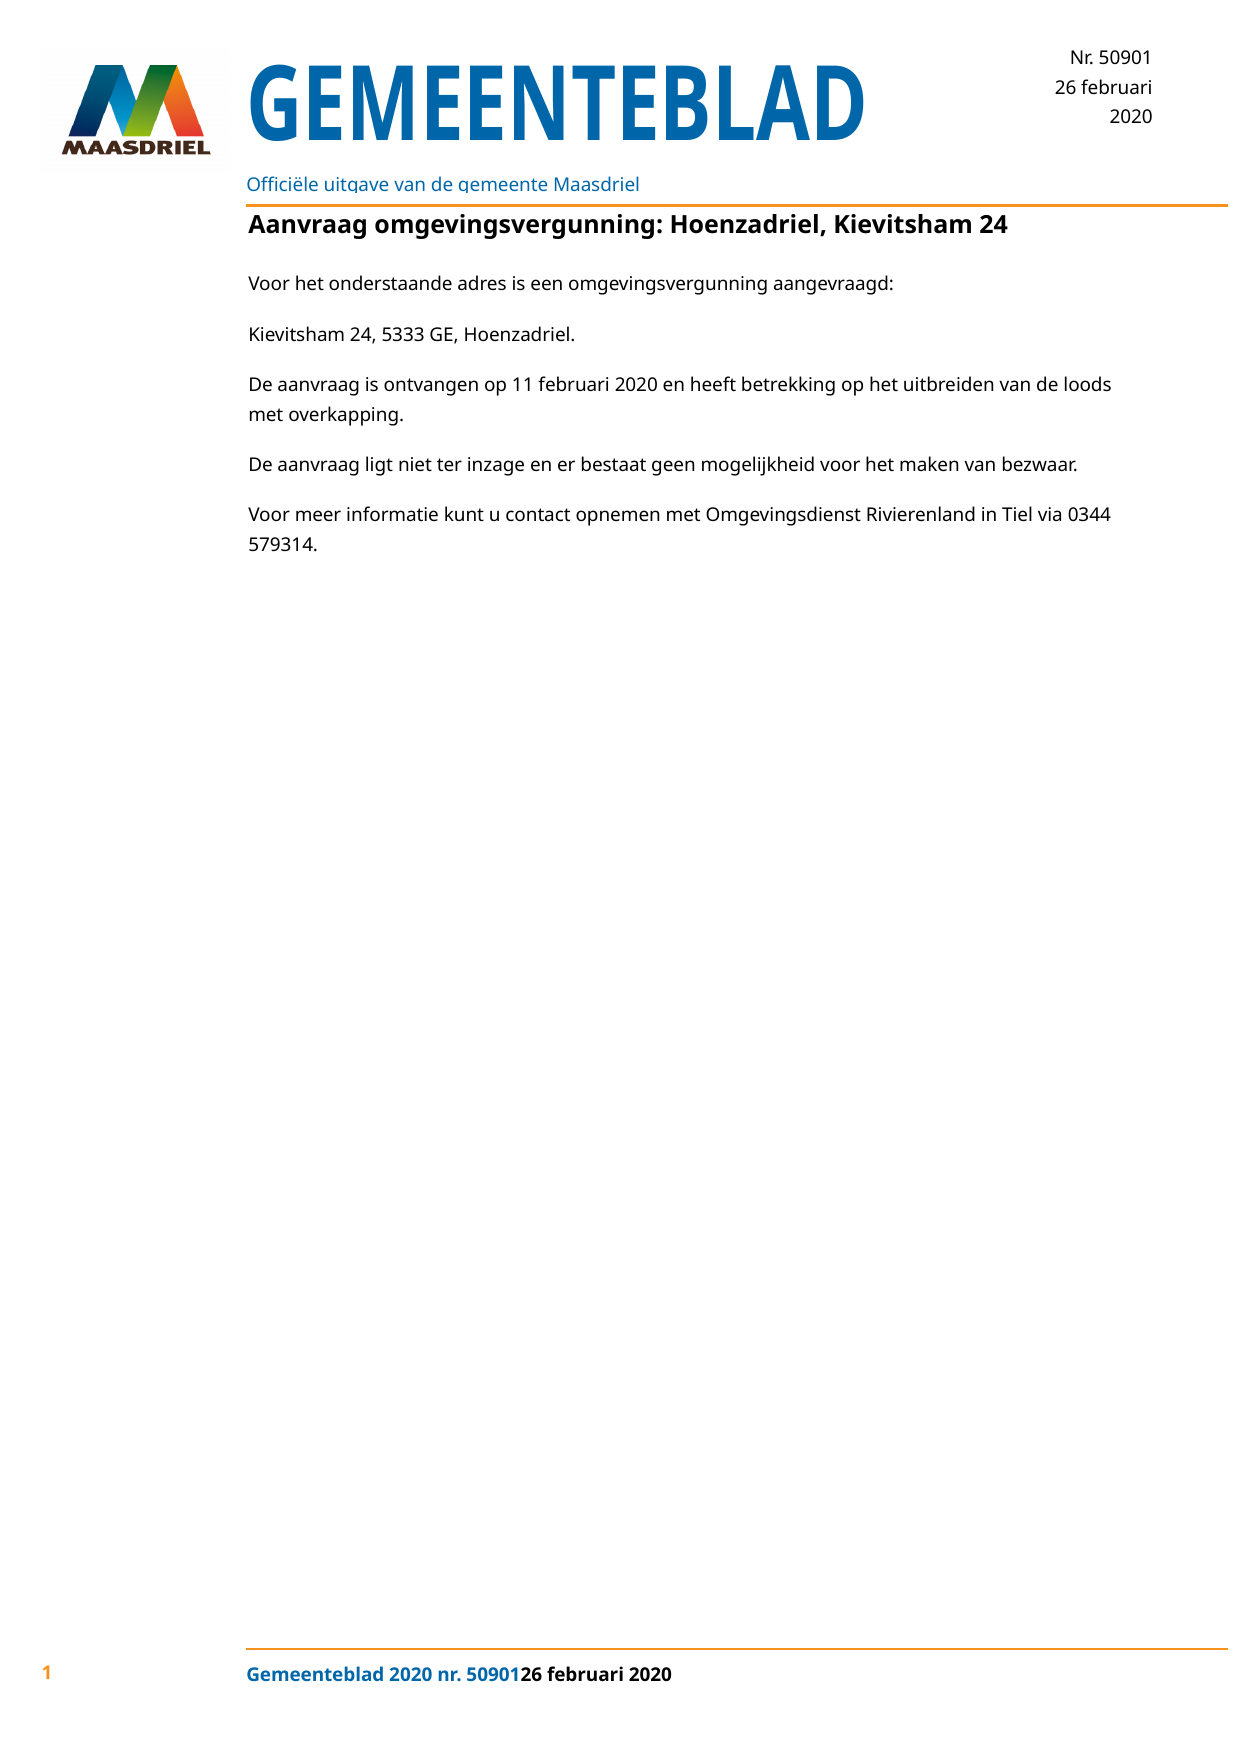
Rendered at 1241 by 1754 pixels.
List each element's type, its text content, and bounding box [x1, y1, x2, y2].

text Voor het onderstaande adres is een omgevingsvergunning aangevraagd: [248, 270, 1152, 296]
text De aanvraag ligt niet ter inzage en er bestaat geen mogelijkheid voor het maken van bezwaar. [248, 451, 1152, 477]
text De aanvraag is ontvangen op 11 februari 2020 en heeft betrekking op het uitbreiden van de loods met overkapping. [248, 371, 1152, 426]
text Kievitsham 24, 5333 GE, Hoenzadriel. [248, 321, 1152, 346]
text Voor meer informatie kunt u contact opnemen met Omgevingsdienst Rivierenland in Tiel via 0344 579314. [248, 502, 1152, 557]
text Aanvraag omgevingsvergunning: Hoenzadriel, Kievitsham 24 [248, 207, 1152, 241]
picture [41, 47, 231, 172]
